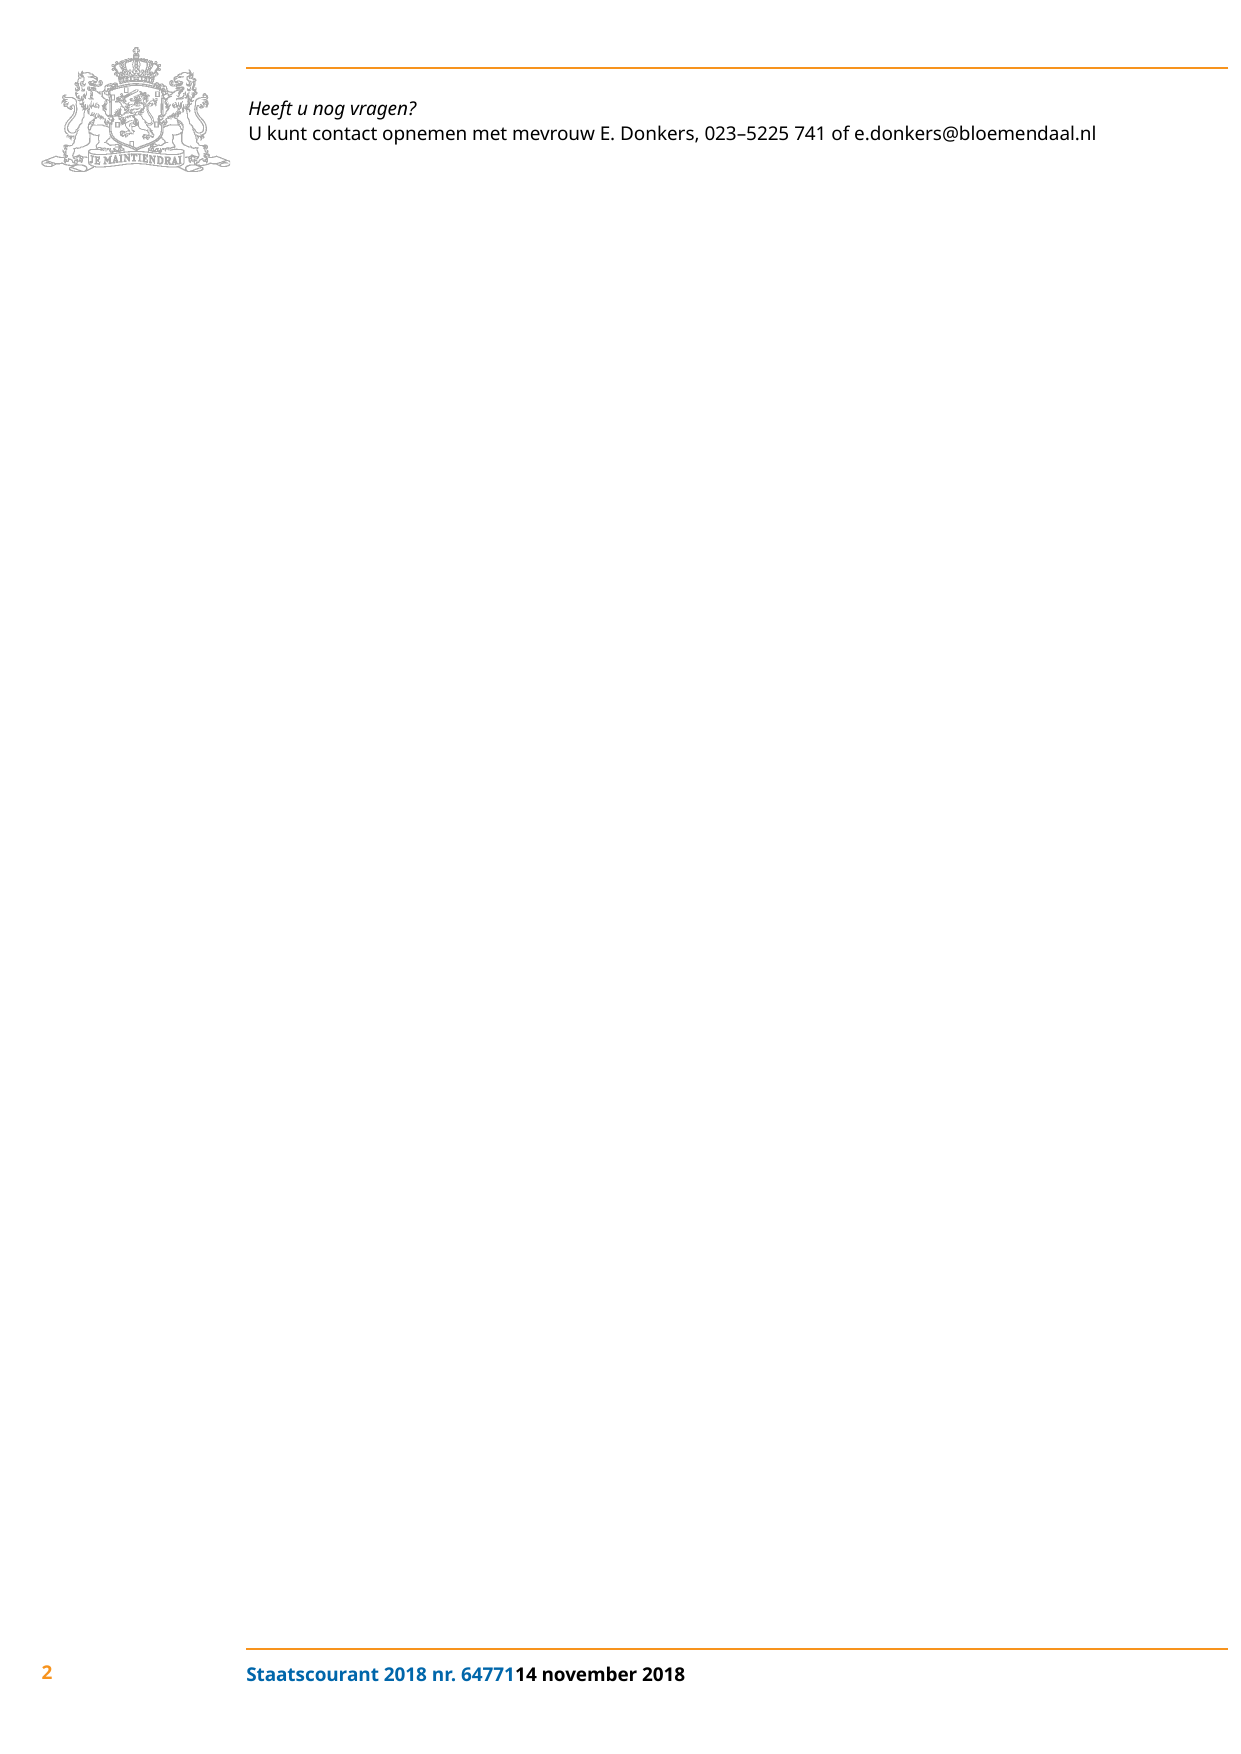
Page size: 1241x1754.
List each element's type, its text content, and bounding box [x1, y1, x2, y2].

text Heeft u nog vragen? [248, 95, 1152, 121]
picture [41, 47, 231, 172]
text U kunt contact opnemen met mevrouw E. Donkers, 023–5225 741 of e.donkers@bloemendaal.nl [248, 121, 1152, 146]
